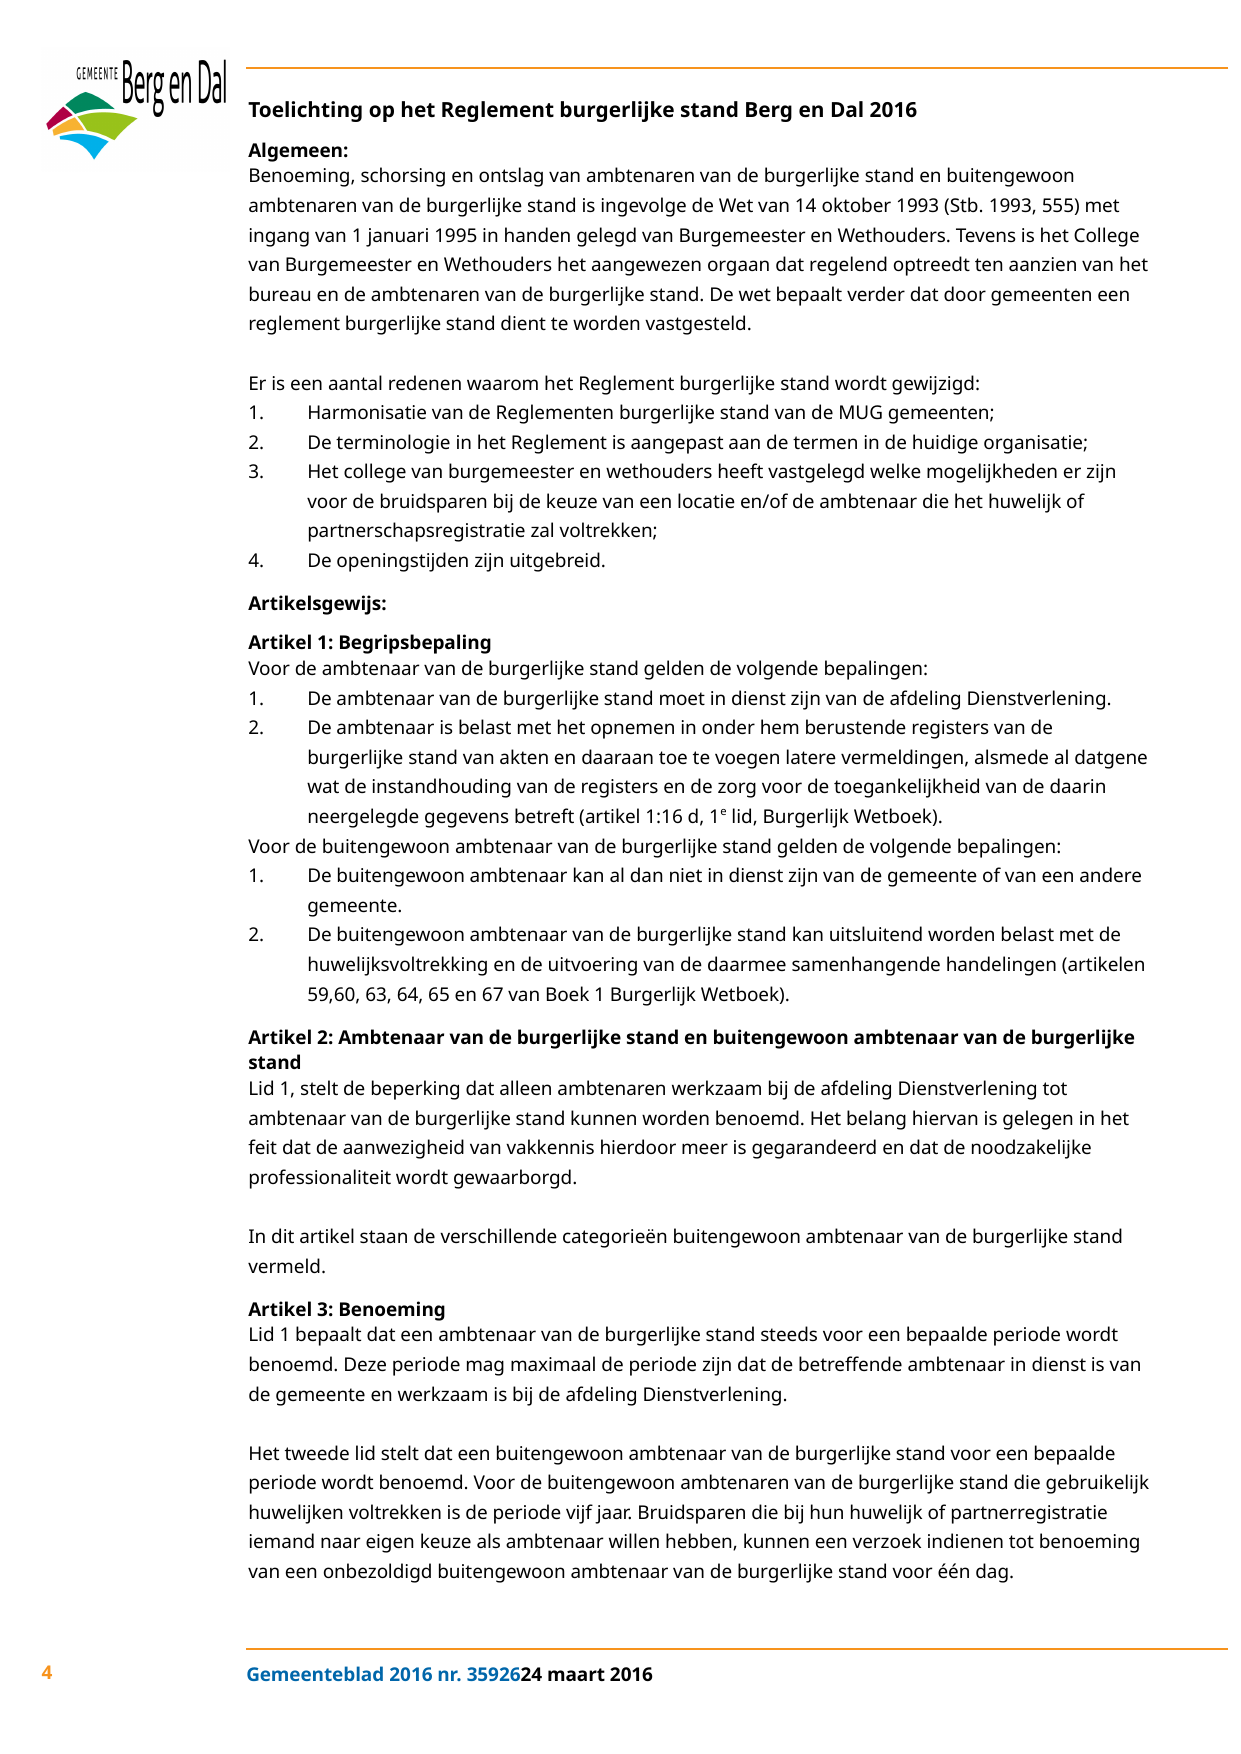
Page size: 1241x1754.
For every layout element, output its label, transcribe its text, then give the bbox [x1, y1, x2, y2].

text Toelichting op het Reglement burgerlijke stand Berg en Dal 2016 [248, 95, 1152, 123]
text Lid 1, stelt de beperking dat alleen ambtenaren werkzaam bij de afdeling Dienstverlening tot ambtenaar van de burgerlijke stand kunnen worden benoemd. Het belang hiervan is gelegen in het feit dat de aanwezigheid van vakkennis hierdoor meer is gegarandeerd en dat de noodzakelijke professionaliteit wordt gewaarborgd. [248, 1075, 1152, 1190]
list De buitengewoon ambtenaar kan al dan niet in dienst zijn van de gemeente of van een andere gemeente. [248, 862, 1152, 918]
text Algemeen: [248, 137, 1152, 163]
text Benoeming, schorsing en ontslag van ambtenaren van de burgerlijke stand en buitengewoon ambtenaren van de burgerlijke stand is ingevolge de Wet van 14 oktober 1993 (Stb. 1993, 555) met ingang van 1 januari 1995 in handen gelegd van Burgemeester en Wethouders. Tevens is het College van Burgemeester en Wethouders het aangewezen orgaan dat regelend optreedt ten aanzien van het bureau en de ambtenaren van de burgerlijke stand. De wet bepaalt verder dat door gemeenten een reglement burgerlijke stand dient te worden vastgesteld. [248, 163, 1152, 336]
list De ambtenaar is belast met het opnemen in onder hem berustende registers van de burgerlijke stand van akten en daaraan toe te voegen latere vermeldingen, alsmede al datgene wat de instandhouding van de registers en de zorg voor de toegankelijkheid van de daarin neergelegde gegevens betreft (artikel 1:16 d, 1e lid, Burgerlijk Wetboek). [248, 714, 1152, 829]
list De ambtenaar van de burgerlijke stand moet in dienst zijn van de afdeling Dienstverlening. [248, 685, 1152, 711]
text Voor de ambtenaar van de burgerlijke stand gelden de volgende bepalingen: [248, 655, 1152, 681]
text Artikel 1: Begripsbepaling [248, 629, 1152, 655]
text Artikelsgewijs: [248, 590, 1152, 616]
list Het college van burgemeester en wethouders heeft vastgelegd welke mogelijkheden er zijn voor de bruidsparen bij de keuze van een locatie en/of de ambtenaar die het huwelijk of partnerschapsregistratie zal voltrekken; [248, 458, 1152, 543]
text Het tweede lid stelt dat een buitengewoon ambtenaar van de burgerlijke stand voor een bepaalde periode wordt benoemd. Voor de buitengewoon ambtenaren van de burgerlijke stand die gebruikelijk huwelijken voltrekken is de periode vijf jaar. Bruidsparen die bij hun huwelijk of partnerregistratie iemand naar eigen keuze als ambtenaar willen hebben, kunnen een verzoek indienen tot benoeming van een onbezoldigd buitengewoon ambtenaar van de burgerlijke stand voor één dag. [248, 1440, 1152, 1584]
text Artikel 2: Ambtenaar van de burgerlijke stand en buitengewoon ambtenaar van de burgerlijke stand [248, 1024, 1152, 1075]
text Er is een aantal redenen waarom het Reglement burgerlijke stand wordt gewijzigd: [248, 370, 1152, 395]
list Harmonisatie van de Reglementen burgerlijke stand van de MUG gemeenten; [248, 399, 1152, 425]
picture [41, 47, 231, 172]
text Voor de buitengewoon ambtenaar van de burgerlijke stand gelden de volgende bepalingen: [248, 833, 1152, 858]
text Lid 1 bepaalt dat een ambtenaar van de burgerlijke stand steeds voor een bepaalde periode wordt benoemd. Deze periode mag maximaal de periode zijn dat de betreffende ambtenaar in dienst is van de gemeente en werkzaam is bij de afdeling Dienstverlening. [248, 1322, 1152, 1407]
text Artikel 3: Benoeming [248, 1296, 1152, 1322]
text In dit artikel staan de verschillende categorieën buitengewoon ambtenaar van de burgerlijke stand vermeld. [248, 1223, 1152, 1278]
list De openingstijden zijn uitgebreid. [248, 547, 1152, 573]
list De buitengewoon ambtenaar van de burgerlijke stand kan uitsluitend worden belast met de huwelijksvoltrekking en de uitvoering van de daarmee samenhangende handelingen (artikelen 59,60, 63, 64, 65 en 67 van Boek 1 Burgerlijk Wetboek). [248, 922, 1152, 1006]
list De terminologie in het Reglement is aangepast aan de termen in de huidige organisatie; [248, 429, 1152, 454]
